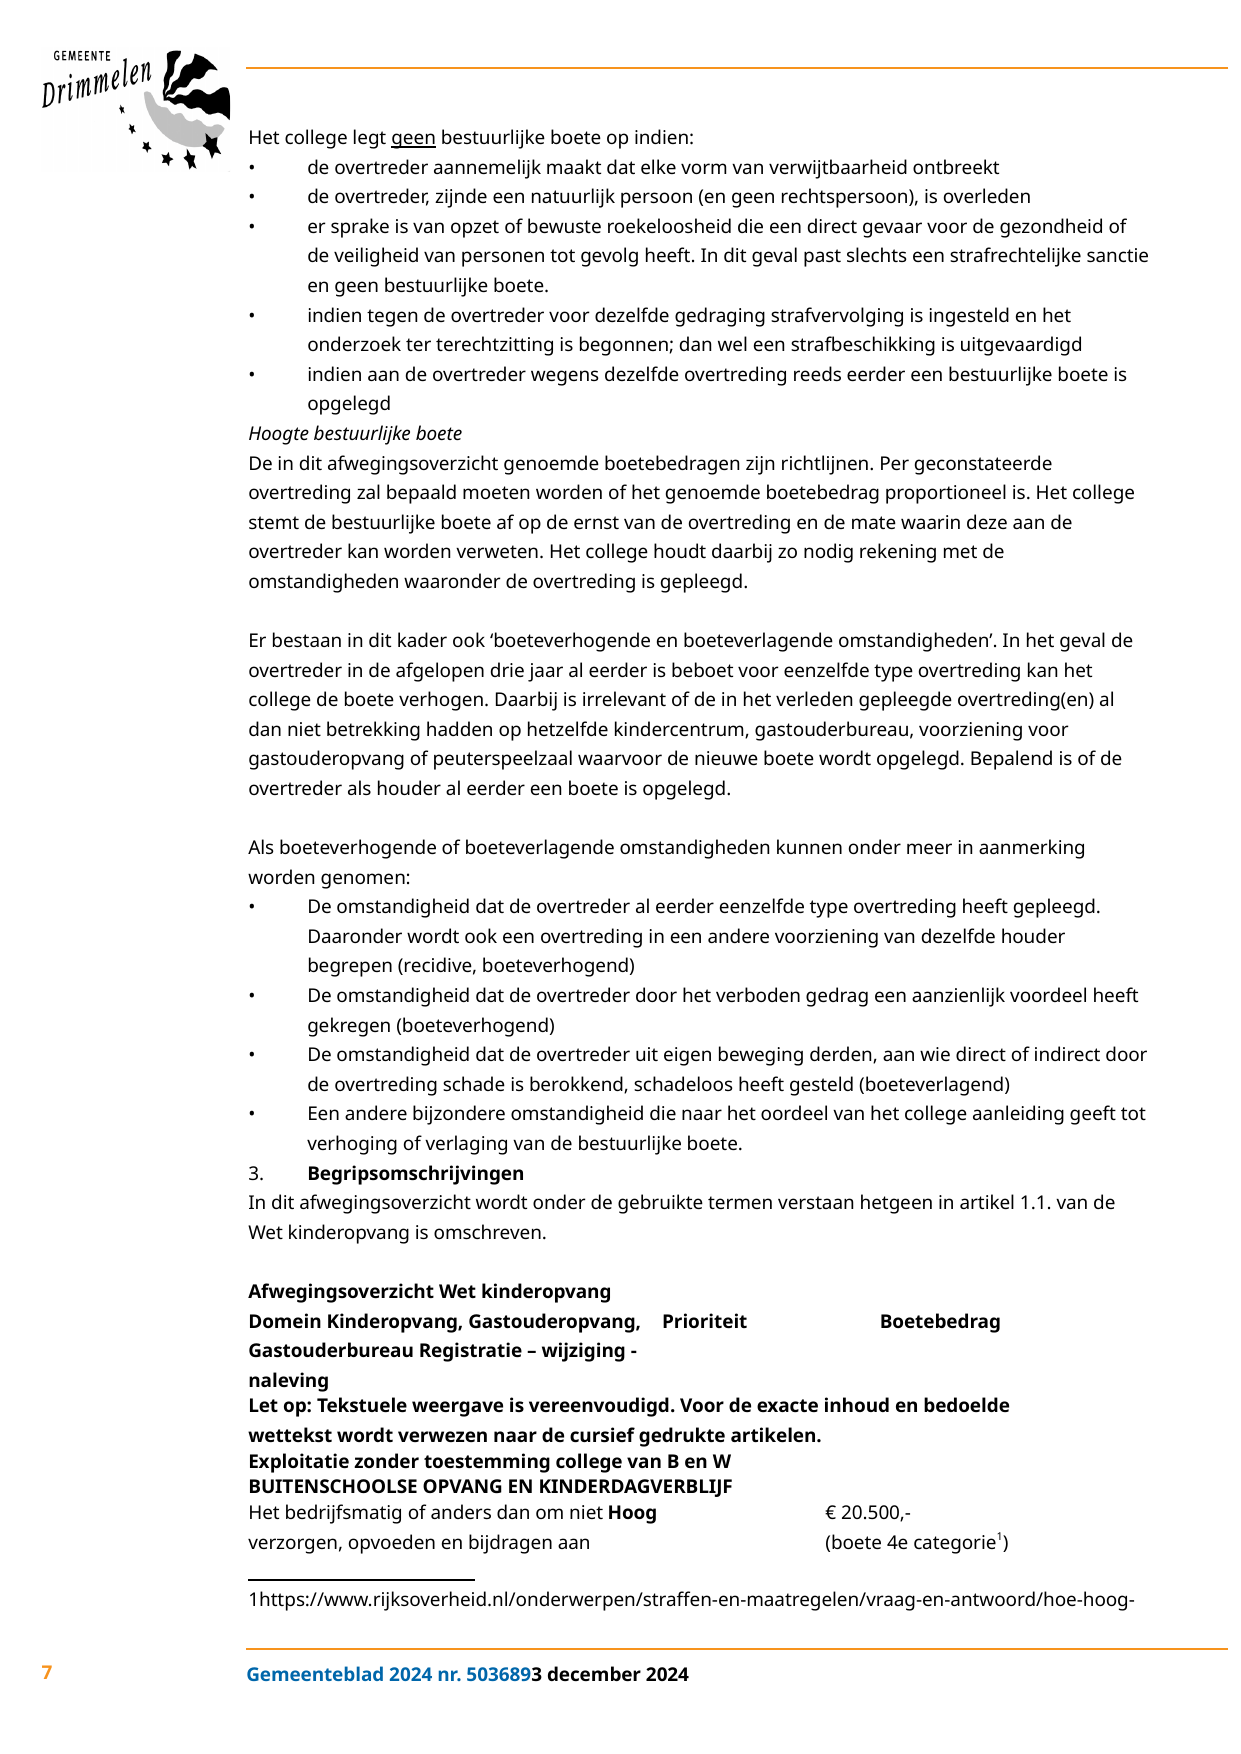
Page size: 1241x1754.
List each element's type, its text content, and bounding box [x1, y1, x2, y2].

list indien aan de overtreder wegens dezelfde overtreding reeds eerder een bestuurlijke boete is opgelegd [248, 361, 1152, 416]
text Afwegingsoverzicht Wet kinderopvang [248, 1278, 1152, 1304]
text Hoogte bestuurlijke boete [248, 420, 1152, 446]
text In dit afwegingsoverzicht wordt onder de gebruikte termen verstaan hetgeen in artikel 1.1. van de Wet kinderopvang is omschreven. [248, 1189, 1152, 1245]
table_header Prioriteit [662, 1308, 879, 1393]
text Er bestaan in dit kader ook ‘boeteverhogende en boeteverlagende omstandigheden’. In het geval de overtreder in de afgelopen drie jaar al eerder is beboet voor eenzelfde type overtreding kan het college de boete verhogen. Daarbij is irrelevant of de in het verleden gepleegde overtreding(en) al dan niet betrekking hadden op hetzelfde kindercentrum, gastouderbureau, voorziening voor gastouderopvang of peuterspeelzaal waarvoor de nieuwe boete wordt opgelegd. Bepalend is of de overtreder als houder al eerder een boete is opgelegd. [248, 627, 1152, 801]
picture [41, 47, 231, 172]
table_cell Hoog [608, 1500, 825, 1555]
text De in dit afwegingsoverzicht genoemde boetebedragen zijn richtlijnen. Per geconstateerde overtreding zal bepaald moeten worden of het genoemde boetebedrag proportioneel is. Het college stemt de bestuurlijke boete af op de ernst van de overtreding en de mate waarin deze aan de overtreder kan worden verweten. Het college houdt daarbij zo nodig rekening met de omstandigheden waaronder de overtreding is gepleegd. [248, 450, 1152, 594]
list er sprake is van opzet of bewuste roekeloosheid die een direct gevaar voor de gezondheid of de veiligheid van personen tot gevolg heeft. In dit geval past slechts een strafrechtelijke sanctie en geen bestuurlijke boete. [248, 213, 1152, 298]
table_cell Het bedrijfsmatig of anders dan om niet verzorgen, opvoeden en bijdragen aan [248, 1500, 607, 1555]
table_cell Exploitatie zonder toestemming college van B en W [248, 1448, 1097, 1474]
list Een andere bijzondere omstandigheid die naar het oordeel van het college aanleiding geeft tot verhoging of verlaging van de bestuurlijke boete. [248, 1101, 1152, 1156]
table_cell BUITENSCHOOLSE OPVANG EN KINDERDAGVERBLIJF [248, 1474, 1097, 1499]
text Als boeteverhogende of boeteverlagende omstandigheden kunnen onder meer in aanmerking worden genomen: [248, 834, 1152, 890]
table_header Domein Kinderopvang, Gastouderopvang, Gastouderbureau Registratie – wijziging - naleving [248, 1308, 662, 1393]
table_cell € 20.500,- (boete 4e categorie) [825, 1500, 1097, 1555]
list De omstandigheid dat de overtreder al eerder eenzelfde type overtreding heeft gepleegd. Daaronder wordt ook een overtreding in een andere voorziening van dezelfde houder begrepen (recidive, boeteverhogend) [248, 893, 1152, 978]
table_header Boetebedrag [880, 1308, 1097, 1393]
list De omstandigheid dat de overtreder uit eigen beweging derden, aan wie direct of indirect door de overtreding schade is berokkend, schadeloos heeft gesteld (boeteverlagend) [248, 1041, 1152, 1097]
list de overtreder, zijnde een natuurlijk persoon (en geen rechtspersoon), is overleden [248, 183, 1152, 209]
list indien tegen de overtreder voor dezelfde gedraging strafvervolging is ingesteld en het onderzoek ter terechtzitting is begonnen; dan wel een strafbeschikking is uitgevaardigd [248, 302, 1152, 357]
list Begripsomschrijvingen [248, 1160, 1152, 1186]
list De omstandigheid dat de overtreder door het verboden gedrag een aanzienlijk voordeel heeft gekregen (boeteverhogend) [248, 982, 1152, 1038]
text Het college legt geen bestuurlijke boete op indien: [248, 124, 1152, 150]
table_cell Let op: Tekstuele weergave is vereenvoudigd. Voor de exacte inhoud en bedoelde wettekst wordt verwezen naar de cursief gedrukte artikelen. [248, 1393, 1097, 1448]
list de overtreder aannemelijk maakt dat elke vorm van verwijtbaarheid ontbreekt [248, 154, 1152, 180]
